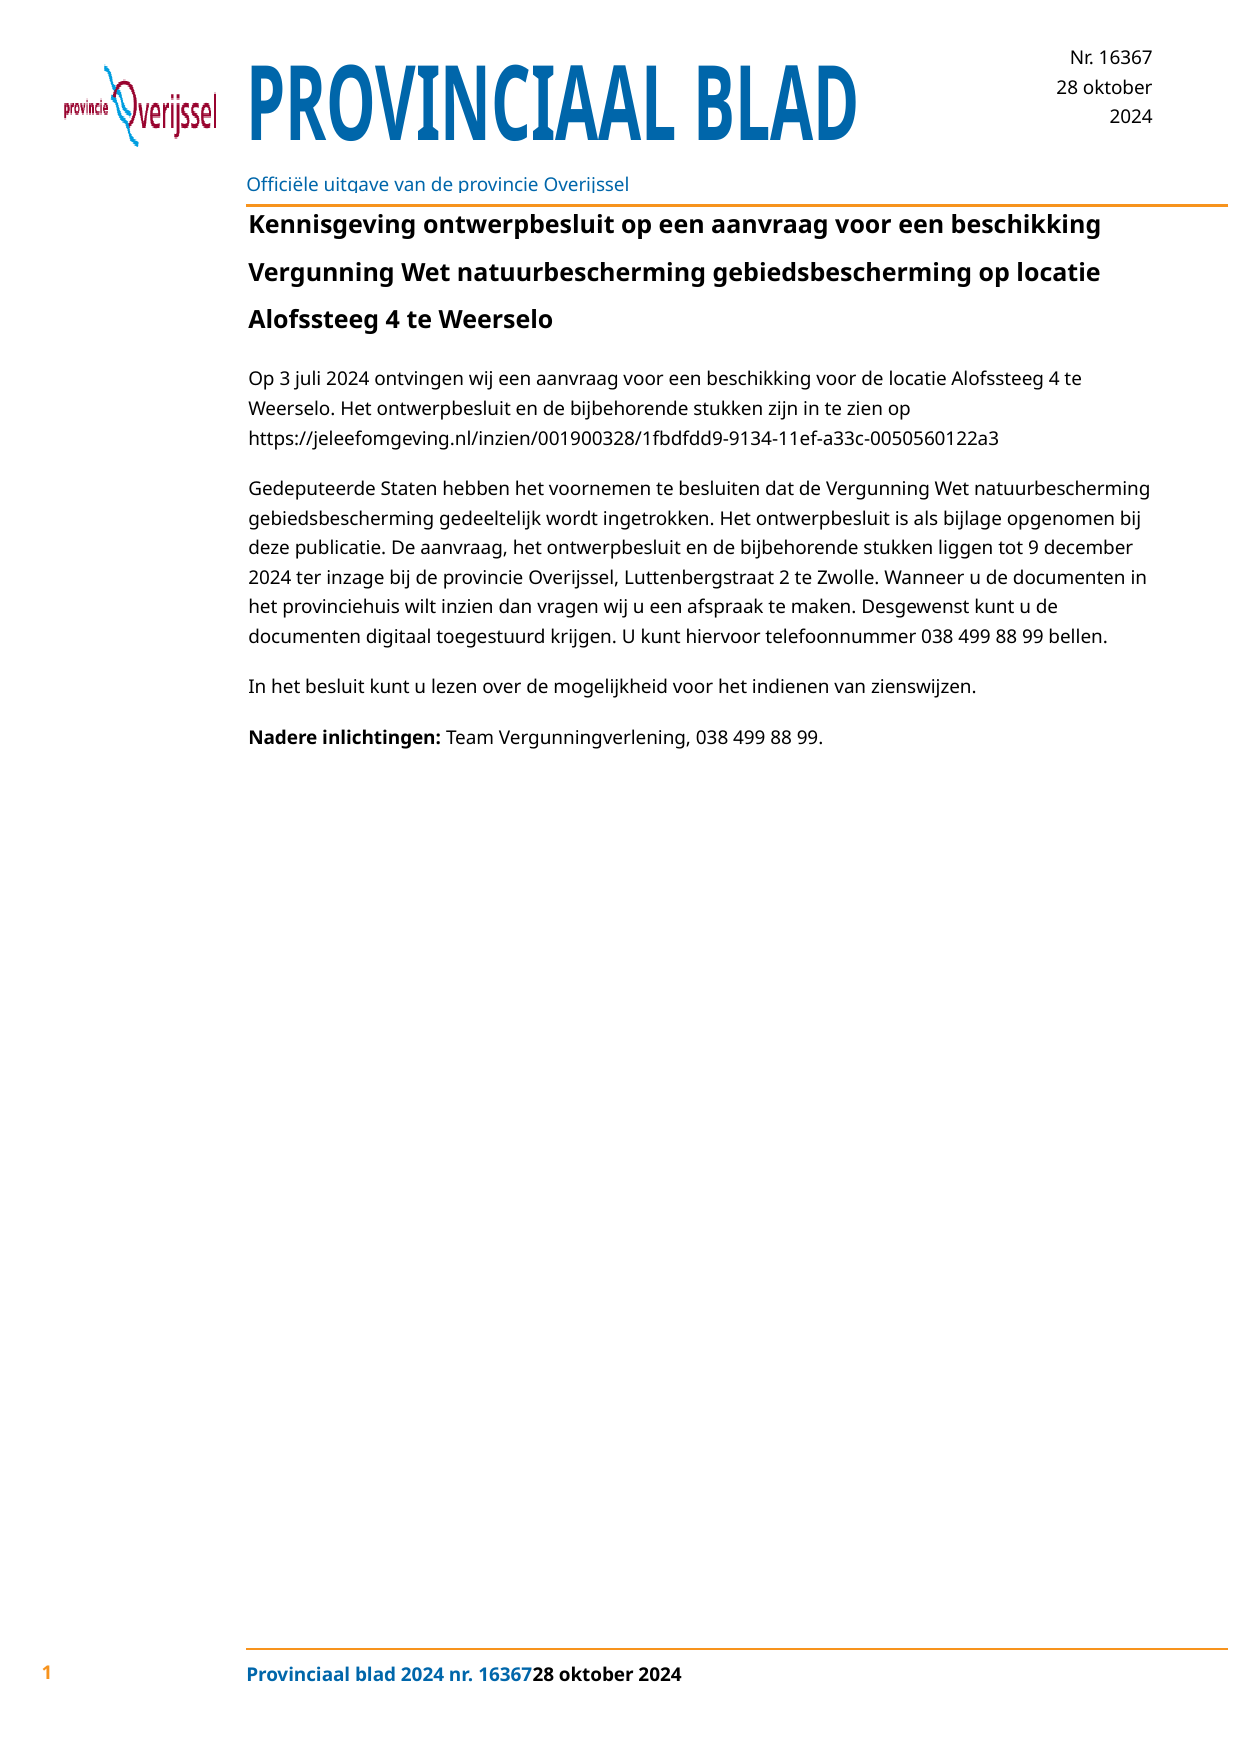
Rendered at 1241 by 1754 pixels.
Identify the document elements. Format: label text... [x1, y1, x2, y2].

text Kennisgeving ontwerpbesluit op een aanvraag voor een beschikking Vergunning Wet natuurbescherming gebiedsbescherming op locatie Alofssteeg 4 te Weerselo [248, 207, 1152, 336]
text Gedeputeerde Staten hebben het voornemen te besluiten dat de Vergunning Wet natuurbescherming gebiedsbescherming gedeeltelijk wordt ingetrokken. Het ontwerpbesluit is als bijlage opgenomen bij deze publicatie. De aanvraag, het ontwerpbesluit en de bijbehorende stukken liggen tot 9 december 2024 ter inzage bij de provincie Overijssel, Luttenbergstraat 2 te Zwolle. Wanneer u de documenten in het provinciehuis wilt inzien dan vragen wij u een afspraak te maken. Desgewenst kunt u de documenten digitaal toegestuurd krijgen. U kunt hiervoor telefoonnummer 038 499 88 99 bellen. [248, 475, 1152, 649]
text Op 3 juli 2024 ontvingen wij een aanvraag voor een beschikking voor de locatie Alofssteeg 4 te Weerselo. Het ontwerpbesluit en de bijbehorende stukken zijn in te zien op https://jeleefomgeving.nl/inzien/001900328/1fbdfdd9-9134-11ef-a33c-0050560122a3 [248, 366, 1152, 450]
picture [41, 47, 231, 172]
text Nadere inlichtingen: Team Vergunningverlening, 038 499 88 99. [248, 724, 1152, 749]
text In het besluit kunt u lezen over de mogelijkheid voor het indienen van zienswijzen. [248, 673, 1152, 699]
